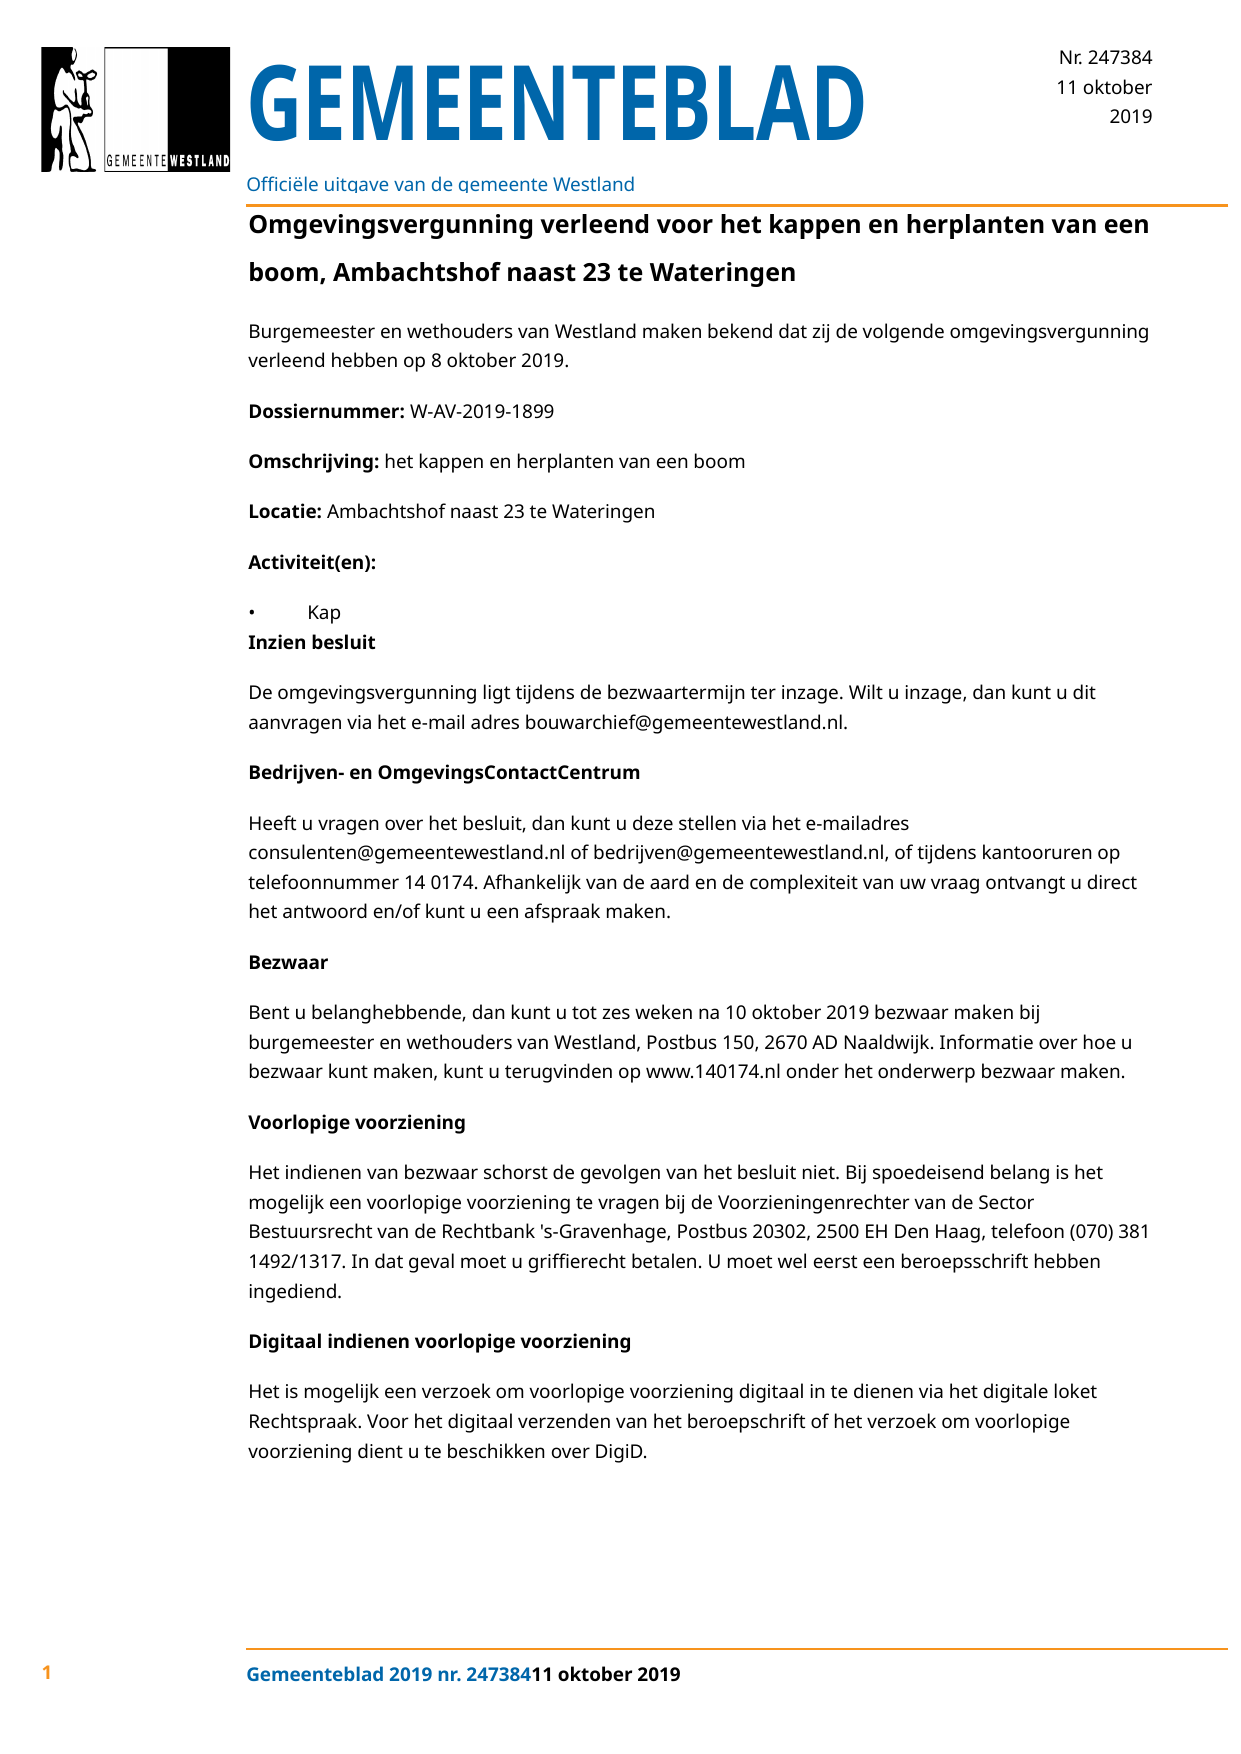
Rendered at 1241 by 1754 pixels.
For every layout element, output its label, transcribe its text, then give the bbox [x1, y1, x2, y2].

text Dossiernummer: W-AV-2019-1899 [248, 398, 1152, 424]
text Inzien besluit [248, 629, 1152, 655]
text Activiteit(en): [248, 549, 1152, 575]
list Kap [248, 599, 1152, 625]
text Voorlopige voorziening [248, 1109, 1152, 1135]
text Heeft u vragen over het besluit, dan kunt u deze stellen via het e-mailadres consulenten@gemeentewestland.nl of bedrijven@gemeentewestland.nl, of tijdens kantooruren op telefoonnummer 14 0174. Afhankelijk van de aard en de complexiteit van uw vraag ontvangt u direct het antwoord en/of kunt u een afspraak maken. [248, 810, 1152, 924]
text Bedrijven- en OmgevingsContactCentrum [248, 759, 1152, 785]
text Bent u belanghebbende, dan kunt u tot zes weken na 10 oktober 2019 bezwaar maken bij burgemeester en wethouders van Westland, Postbus 150, 2670 AD Naaldwijk. Informatie over hoe u bezwaar kunt maken, kunt u terugvinden op www.140174.nl onder het onderwerp bezwaar maken. [248, 999, 1152, 1084]
text Omgevingsvergunning verleend voor het kappen en herplanten van een boom, Ambachtshof naast 23 te Wateringen [248, 207, 1152, 288]
text De omgevingsvergunning ligt tijdens de bezwaartermijn ter inzage. Wilt u inzage, dan kunt u dit aanvragen via het e-mail adres bouwarchief@gemeentewestland.nl. [248, 679, 1152, 735]
text Locatie: Ambachtshof naast 23 te Wateringen [248, 499, 1152, 524]
text Omschrijving: het kappen en herplanten van een boom [248, 448, 1152, 474]
picture [41, 47, 231, 172]
text Burgemeester en wethouders van Westland maken bekend dat zij de volgende omgevingsvergunning verleend hebben op 8 oktober 2019. [248, 318, 1152, 373]
text Digitaal indienen voorlopige voorziening [248, 1328, 1152, 1354]
text Het indienen van bezwaar schorst de gevolgen van het besluit niet. Bij spoedeisend belang is het mogelijk een voorlopige voorziening te vragen bij de Voorzieningenrechter van de Sector Bestuursrecht van de Rechtbank 's-Gravenhage, Postbus 20302, 2500 EH Den Haag, telefoon (070) 381 1492/1317. In dat geval moet u griffierecht betalen. U moet wel eerst een beroepsschrift hebben ingediend. [248, 1159, 1152, 1304]
text Het is mogelijk een verzoek om voorlopige voorziening digitaal in te dienen via het digitale loket Rechtspraak. Voor het digitaal verzenden van het beroepschrift of het verzoek om voorlopige voorziening dient u te beschikken over DigiD. [248, 1379, 1152, 1464]
text Bezwaar [248, 949, 1152, 975]
